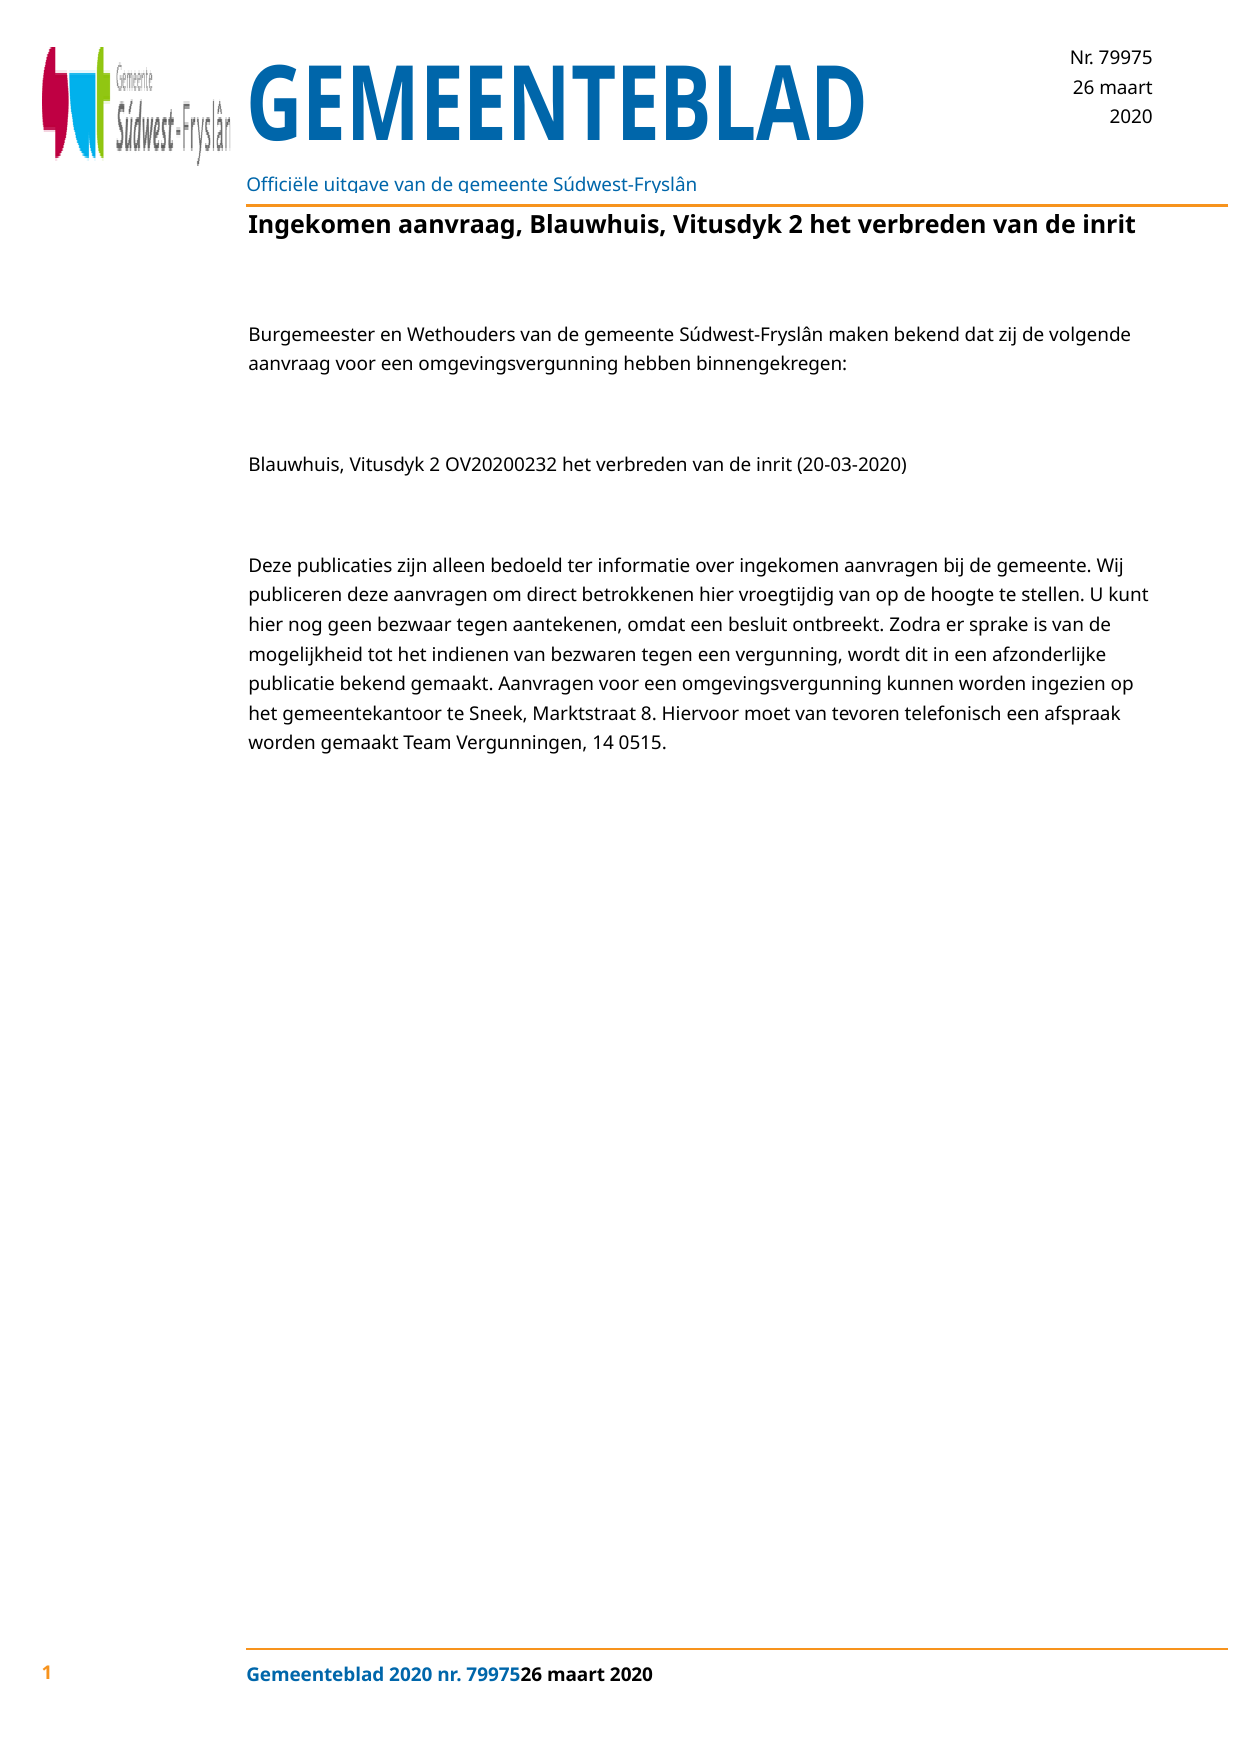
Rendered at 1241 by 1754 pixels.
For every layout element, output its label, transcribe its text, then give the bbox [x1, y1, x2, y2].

text Deze publicaties zijn alleen bedoeld ter informatie over ingekomen aanvragen bij de gemeente. Wij publiceren deze aanvragen om direct betrokkenen hier vroegtijdig van op de hoogte te stellen. U kunt hier nog geen bezwaar tegen aantekenen, omdat een besluit ontbreekt. Zodra er sprake is van de mogelijkheid tot het indienen van bezwaren tegen een vergunning, wordt dit in een afzonderlijke publicatie bekend gemaakt. Aanvragen voor een omgevingsvergunning kunnen worden ingezien op het gemeentekantoor te Sneek, Marktstraat 8. Hiervoor moet van tevoren telefonisch een afspraak worden gemaakt Team Vergunningen, 14 0515. [248, 552, 1152, 755]
text Blauwhuis, Vitusdyk 2 OV20200232 het verbreden van de inrit (20-03-2020) [248, 451, 1152, 477]
text Burgemeester en Wethouders van de gemeente Súdwest-Fryslân maken bekend dat zij de volgende aanvraag voor een omgevingsvergunning hebben binnengekregen: [248, 321, 1152, 376]
picture [41, 47, 231, 172]
text Ingekomen aanvraag, Blauwhuis, Vitusdyk 2 het verbreden van de inrit [248, 207, 1152, 241]
